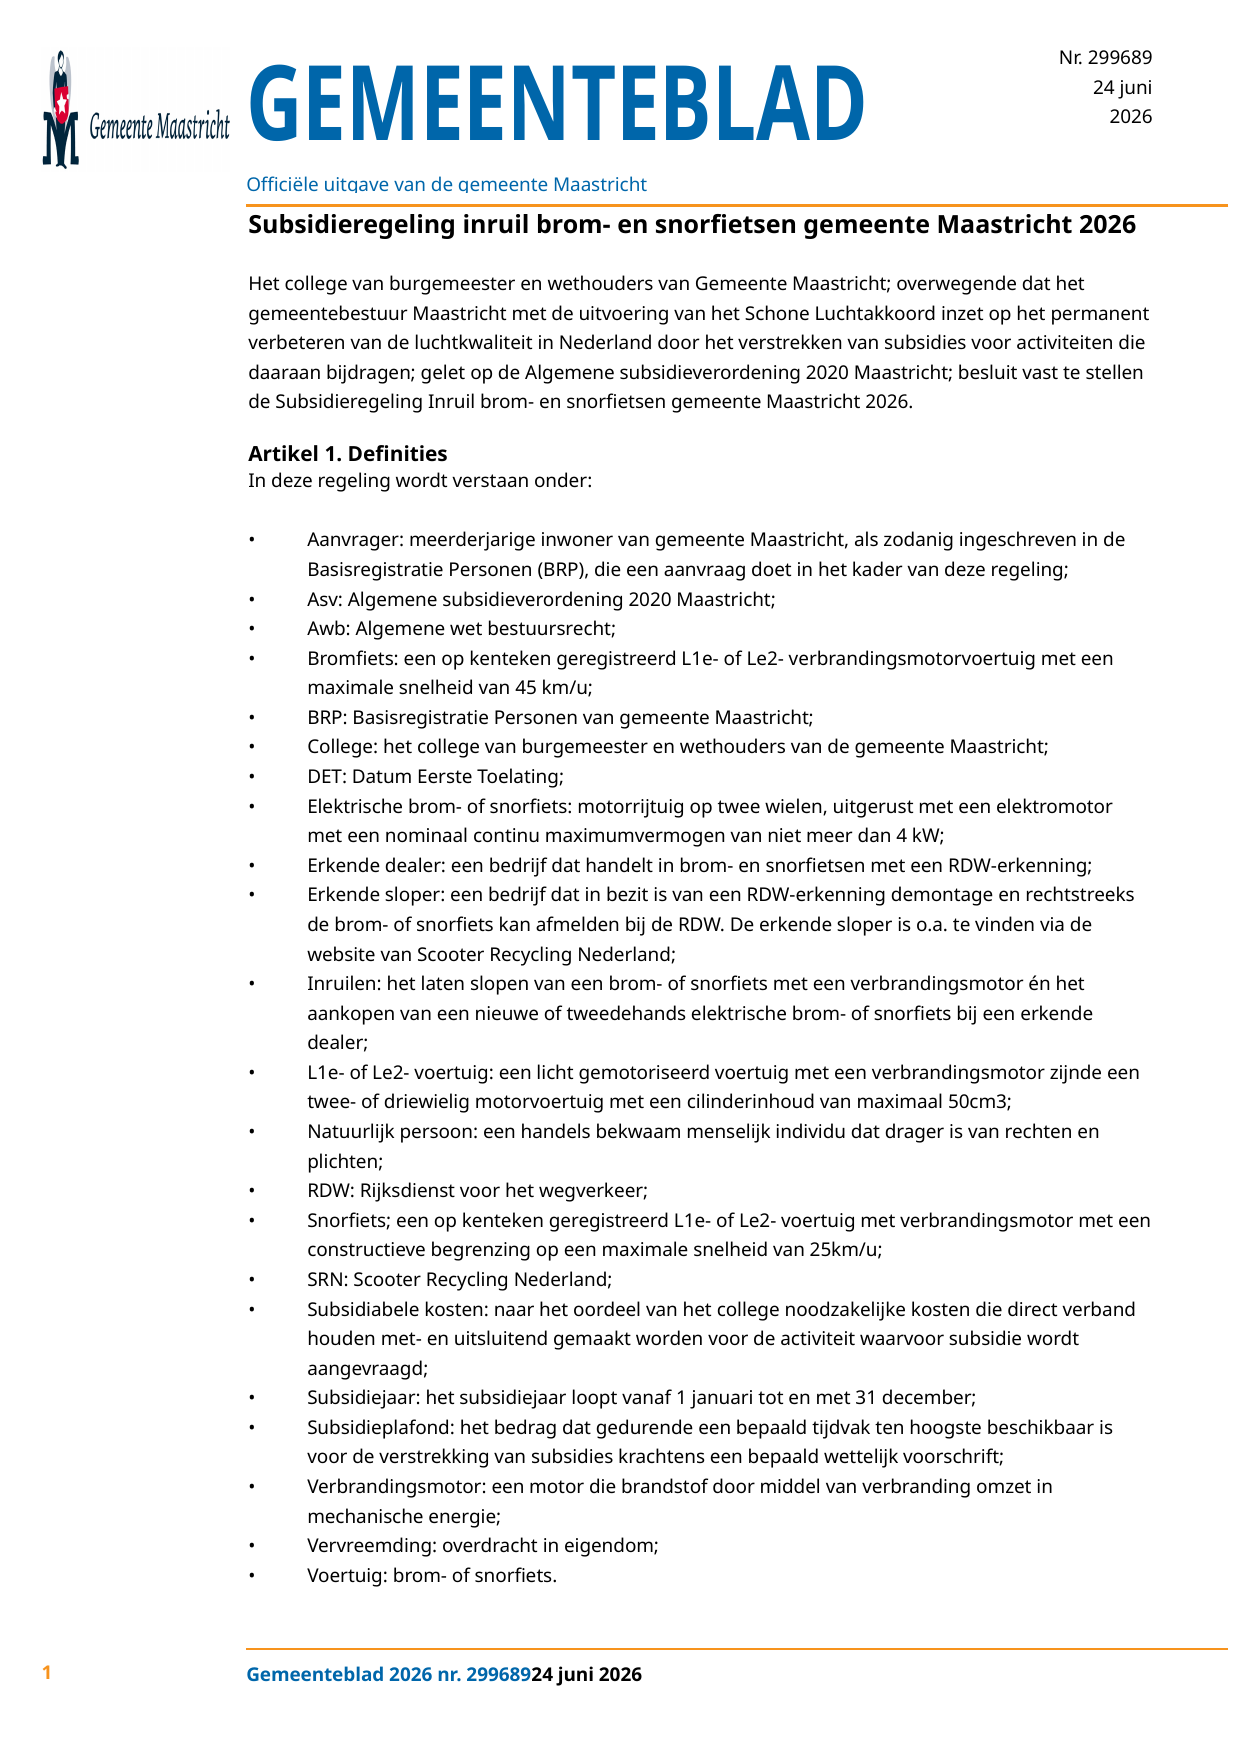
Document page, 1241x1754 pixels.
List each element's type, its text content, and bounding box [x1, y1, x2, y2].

list Subsidieplafond: het bedrag dat gedurende een bepaald tijdvak ten hoogste beschikbaar is voor de verstrekking van subsidies krachtens een bepaald wettelijk voorschrift; [248, 1414, 1152, 1469]
list RDW: Rijksdienst voor het wegverkeer; [248, 1177, 1152, 1203]
text Artikel 1. Definities [248, 439, 1152, 467]
list Aanvrager: meerderjarige inwoner van gemeente Maastricht, als zodanig ingeschreven in de Basisregistratie Personen (BRP), die een aanvraag doet in het kader van deze regeling; [248, 527, 1152, 582]
list Erkende sloper: een bedrijf dat in bezit is van een RDW-erkenning demontage en rechtstreeks de brom- of snorfiets kan afmelden bij de RDW. De erkende sloper is o.a. te vinden via de website van Scooter Recycling Nederland; [248, 882, 1152, 967]
list Natuurlijk persoon: een handels bekwaam menselijk individu dat drager is van rechten en plichten; [248, 1118, 1152, 1174]
list College: het college van burgemeester en wethouders van de gemeente Maastricht; [248, 734, 1152, 759]
text In deze regeling wordt verstaan onder: [248, 467, 1152, 493]
list Snorfiets; een op kenteken geregistreerd L1e- of Le2- voertuig met verbrandingsmotor met een constructieve begrenzing op een maximale snelheid van 25km/u; [248, 1207, 1152, 1262]
list Elektrische brom- of snorfiets: motorrijtuig op twee wielen, uitgerust met een elektromotor met een nominaal continu maximumvermogen van niet meer dan 4 kW; [248, 793, 1152, 848]
list Subsidiabele kosten: naar het oordeel van het college noodzakelijke kosten die direct verband houden met- en uitsluitend gemaakt worden voor de activiteit waarvoor subsidie wordt aangevraagd; [248, 1296, 1152, 1381]
list Vervreemding: overdracht in eigendom; [248, 1532, 1152, 1558]
text Het college van burgemeester en wethouders van Gemeente Maastricht; overwegende dat het gemeentebestuur Maastricht met de uitvoering van het Schone Luchtakkoord inzet op het permanent verbeteren van de luchtkwaliteit in Nederland door het verstrekken van subsidies voor activiteiten die daaraan bijdragen; gelet op de Algemene subsidieverordening 2020 Maastricht; besluit vast te stellen de Subsidieregeling Inruil brom- en snorfietsen gemeente Maastricht 2026. [248, 270, 1152, 414]
list Asv: Algemene subsidieverordening 2020 Maastricht; [248, 586, 1152, 612]
list L1e- of Le2- voertuig: een licht gemotoriseerd voertuig met een verbrandingsmotor zijnde een twee- of driewielig motorvoertuig met een cilinderinhoud van maximaal 50cm3; [248, 1059, 1152, 1114]
picture [41, 47, 231, 172]
list Inruilen: het laten slopen van een brom- of snorfiets met een verbrandingsmotor én het aankopen van een nieuwe of tweedehands elektrische brom- of snorfiets bij een erkende dealer; [248, 970, 1152, 1055]
text Subsidieregeling inruil brom- en snorfietsen gemeente Maastricht 2026 [248, 207, 1152, 241]
list DET: Datum Eerste Toelating; [248, 763, 1152, 789]
list Verbrandingsmotor: een motor die brandstof door middel van verbranding omzet in mechanische energie; [248, 1473, 1152, 1529]
list Voertuig: brom- of snorfiets. [248, 1562, 1152, 1588]
list Erkende dealer: een bedrijf dat handelt in brom- en snorfietsen met een RDW-erkenning; [248, 852, 1152, 878]
list Bromfiets: een op kenteken geregistreerd L1e- of Le2- verbrandingsmotorvoertuig met een maximale snelheid van 45 km/u; [248, 645, 1152, 700]
list Subsidiejaar: het subsidiejaar loopt vanaf 1 januari tot en met 31 december; [248, 1384, 1152, 1410]
list Awb: Algemene wet bestuursrecht; [248, 615, 1152, 641]
list BRP: Basisregistratie Personen van gemeente Maastricht; [248, 704, 1152, 730]
list SRN: Scooter Recycling Nederland; [248, 1266, 1152, 1292]
